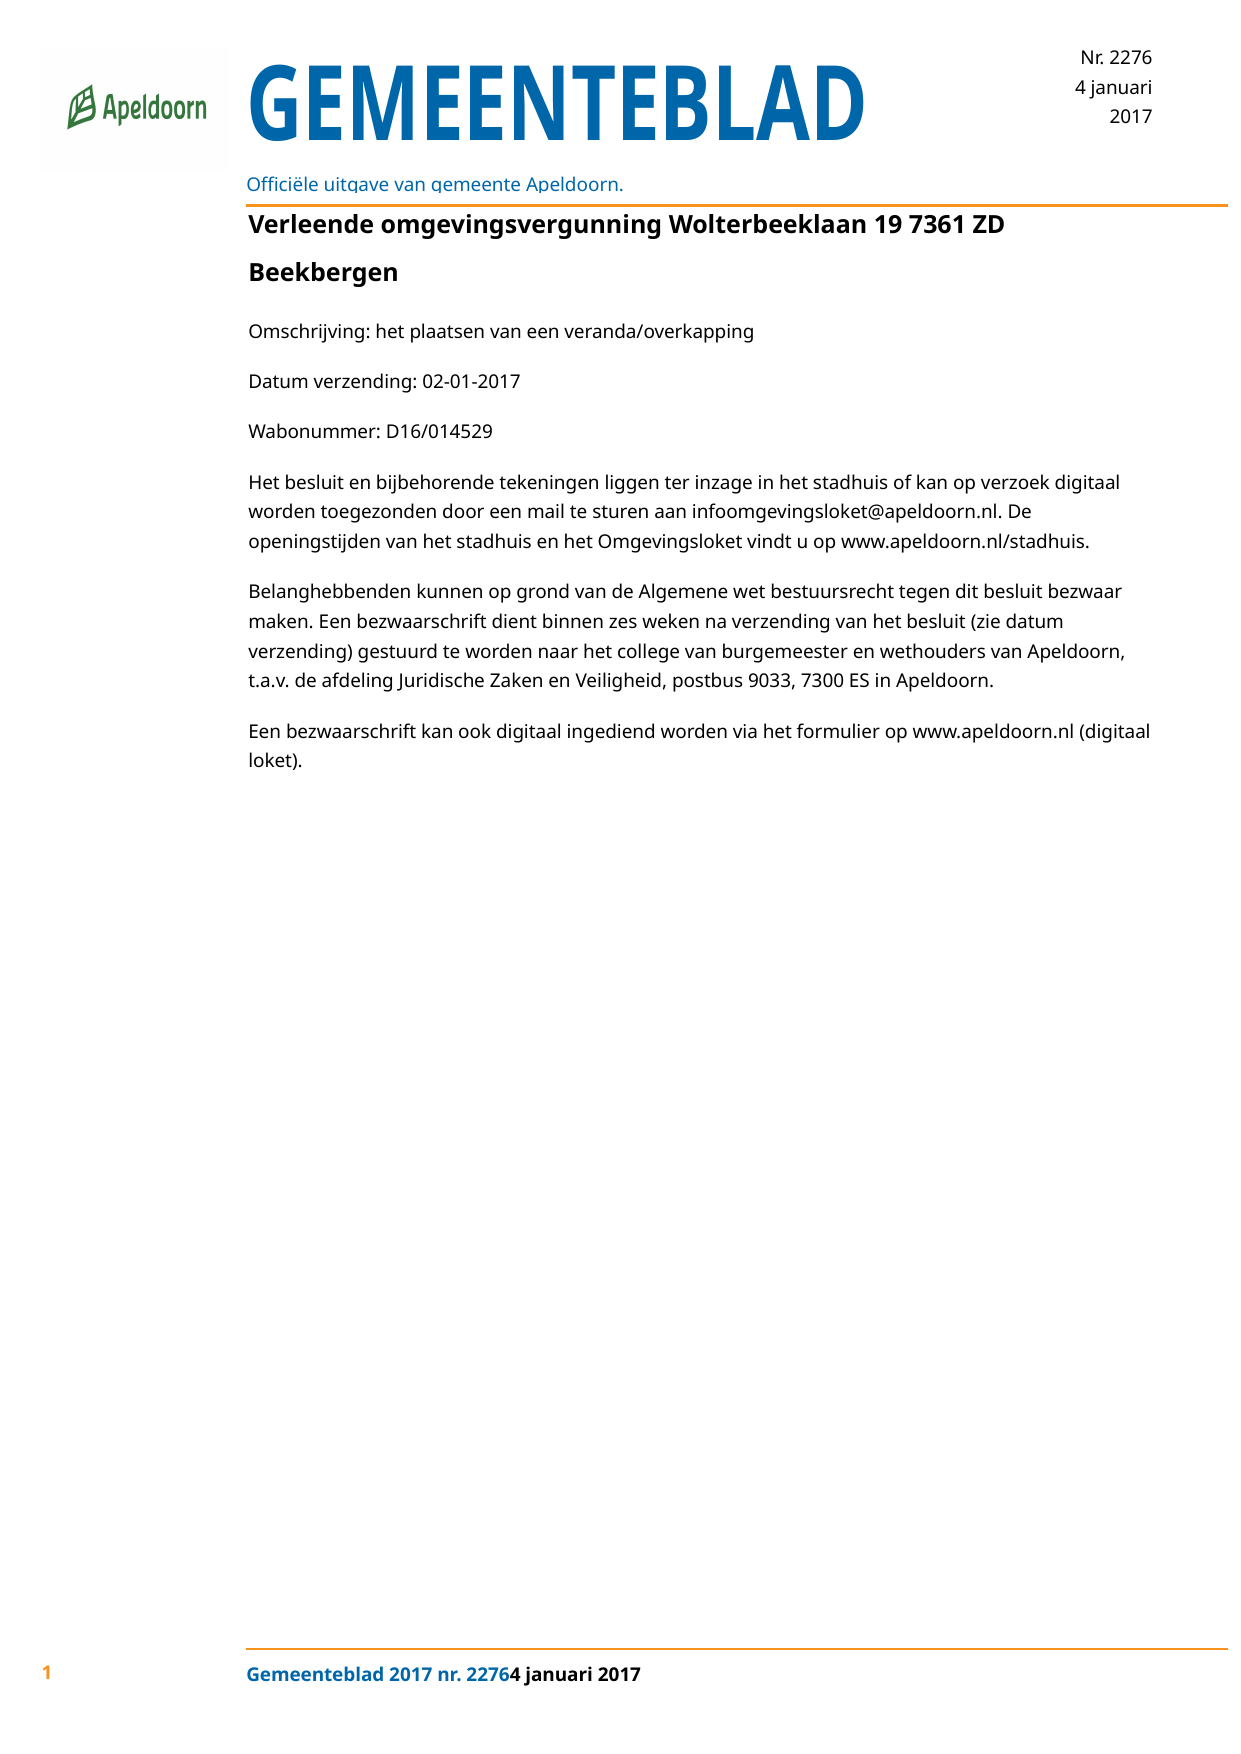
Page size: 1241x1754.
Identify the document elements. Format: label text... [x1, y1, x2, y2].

text Datum verzending: 02-01-2017 [248, 368, 1152, 394]
text Belanghebbenden kunnen op grond van de Algemene wet bestuursrecht tegen dit besluit bezwaar maken. Een bezwaarschrift dient binnen zes weken na verzending van het besluit (zie datum verzending) gestuurd te worden naar het college van burgemeester en wethouders van Apeldoorn, t.a.v. de afdeling Juridische Zaken en Veiligheid, postbus 9033, 7300 ES in Apeldoorn. [248, 579, 1152, 693]
text Omschrijving: het plaatsen van een veranda/overkapping [248, 318, 1152, 344]
text Verleende omgevingsvergunning Wolterbeeklaan 19 7361 ZD Beekbergen [248, 207, 1152, 288]
text Het besluit en bijbehorende tekeningen liggen ter inzage in het stadhuis of kan op verzoek digitaal worden toegezonden door een mail te sturen aan infoomgevingsloket@apeldoorn.nl. De openingstijden van het stadhuis en het Omgevingsloket vindt u op www.apeldoorn.nl/stadhuis. [248, 469, 1152, 554]
text Wabonummer: D16/014529 [248, 419, 1152, 444]
picture [41, 47, 231, 172]
text Een bezwaarschrift kan ook digitaal ingediend worden via het formulier op www.apeldoorn.nl (digitaal loket). [248, 718, 1152, 773]
